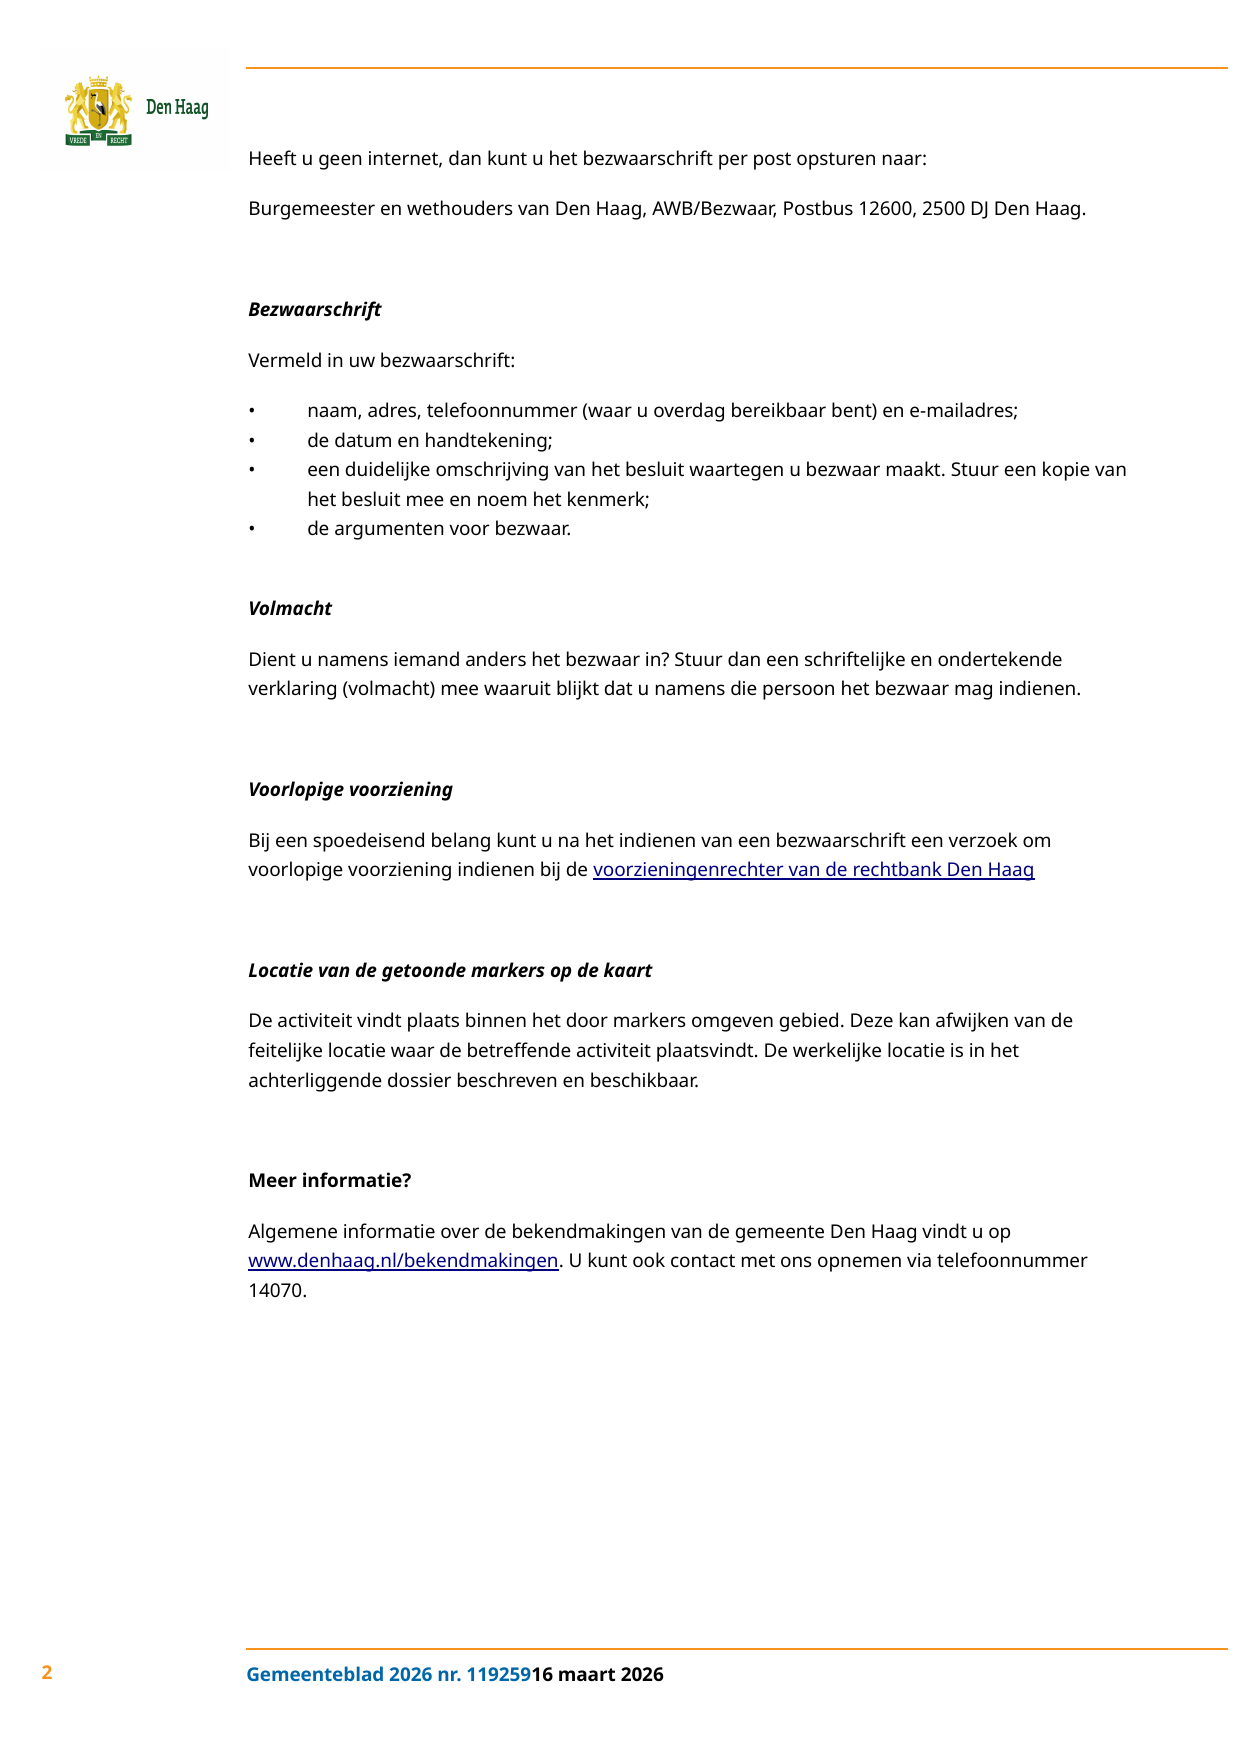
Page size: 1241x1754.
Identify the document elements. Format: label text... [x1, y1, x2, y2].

text De activiteit vindt plaats binnen het door markers omgeven gebied. Deze kan afwijken van de feitelijke locatie waar de betreffende activiteit plaatsvindt. De werkelijke locatie is in het achterliggende dossier beschreven en beschikbaar. [248, 1008, 1152, 1093]
text Locatie van de getoonde markers op de kaart [248, 957, 1152, 983]
text Bezwaarschrift [248, 296, 1152, 322]
picture [41, 47, 231, 172]
list een duidelijke omschrijving van het besluit waartegen u bezwaar maakt. Stuur een kopie van het besluit mee en noem het kenmerk; [248, 456, 1152, 512]
text Dient u namens iemand anders het bezwaar in? Stuur dan een schriftelijke en ondertekende verklaring (volmacht) mee waaruit blijkt dat u namens die persoon het bezwaar mag indienen. [248, 646, 1152, 701]
text Vermeld in uw bezwaarschrift: [248, 347, 1152, 373]
text Meer informatie? [248, 1168, 1152, 1193]
list de datum en handtekening; [248, 427, 1152, 453]
text Volmacht [248, 596, 1152, 621]
text Algemene informatie over de bekendmakingen van de gemeente Den Haag vindt u op www.denhaag.nl/bekendmakingen. U kunt ook contact met ons opnemen via telefoonnummer 14070. [248, 1218, 1152, 1303]
text Heeft u geen internet, dan kunt u het bezwaarschrift per post opsturen naar: [248, 145, 1152, 171]
text Bij een spoedeisend belang kunt u na het indienen van een bezwaarschrift een verzoek om voorlopige voorziening indienen bij de voorzieningenrechter van de rechtbank Den Haag [248, 827, 1152, 882]
text Burgemeester en wethouders van Den Haag, AWB/Bezwaar, Postbus 12600, 2500 DJ Den Haag. [248, 196, 1152, 221]
list de argumenten voor bezwaar. [248, 516, 1152, 541]
list naam, adres, telefoonnummer (waar u overdag bereikbaar bent) en e-mailadres; [248, 397, 1152, 423]
text Voorlopige voorziening [248, 776, 1152, 802]
